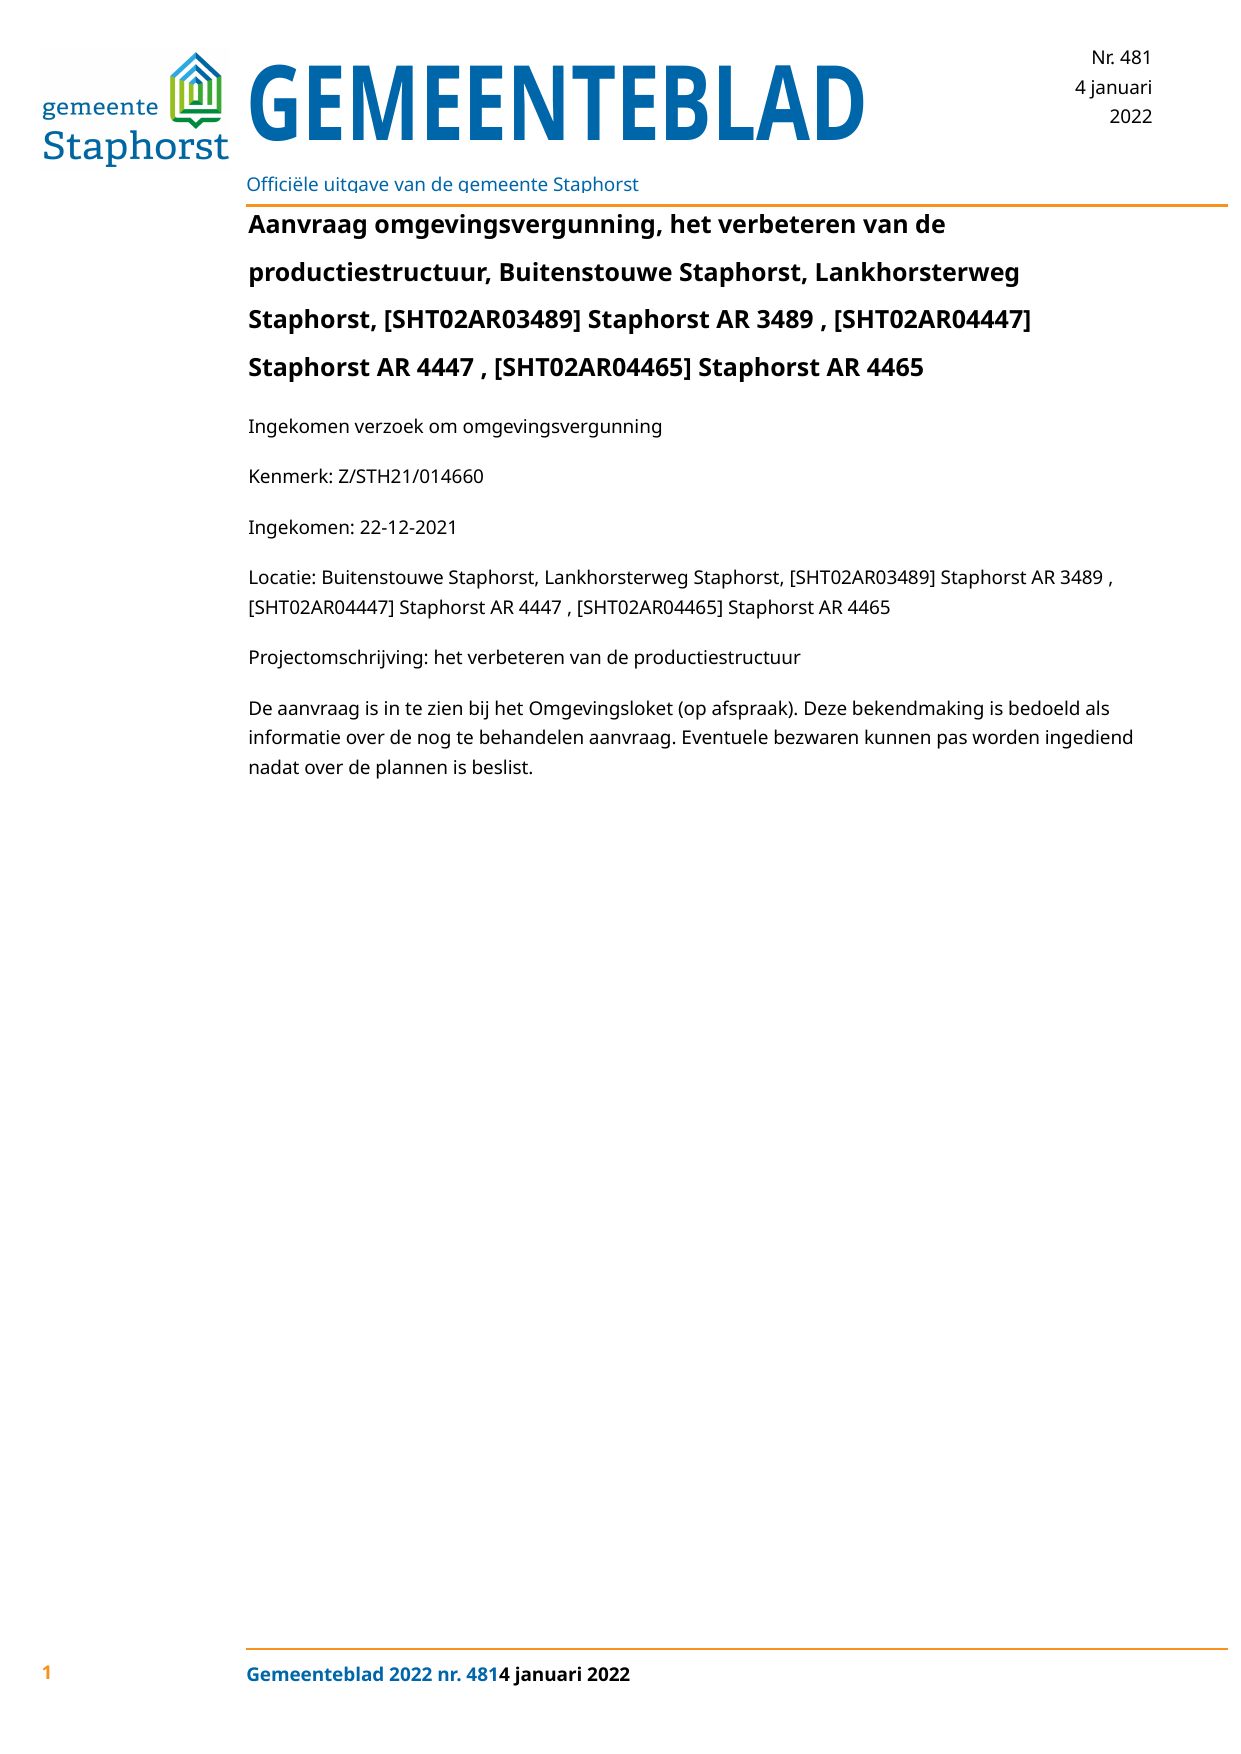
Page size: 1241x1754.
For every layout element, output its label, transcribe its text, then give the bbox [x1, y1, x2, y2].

text Kenmerk: Z/STH21/014660 [248, 463, 1152, 489]
text Ingekomen: 22-12-2021 [248, 514, 1152, 540]
text Locatie: Buitenstouwe Staphorst, Lankhorsterweg Staphorst, [SHT02AR03489] Staphorst AR 3489 , [SHT02AR04447] Staphorst AR 4447 , [SHT02AR04465] Staphorst AR 4465 [248, 564, 1152, 620]
text Ingekomen verzoek om omgevingsvergunning [248, 413, 1152, 439]
text De aanvraag is in te zien bij het Omgevingsloket (op afspraak). Deze bekendmaking is bedoeld als informatie over de nog te behandelen aanvraag. Eventuele bezwaren kunnen pas worden ingediend nadat over de plannen is beslist. [248, 695, 1152, 780]
text Projectomschrijving: het verbeteren van de productiestructuur [248, 644, 1152, 670]
picture [41, 47, 231, 172]
text Aanvraag omgevingsvergunning, het verbeteren van de productiestructuur, Buitenstouwe Staphorst, Lankhorsterweg Staphorst, [SHT02AR03489] Staphorst AR 3489 , [SHT02AR04447] Staphorst AR 4447 , [SHT02AR04465] Staphorst AR 4465 [248, 207, 1152, 384]
